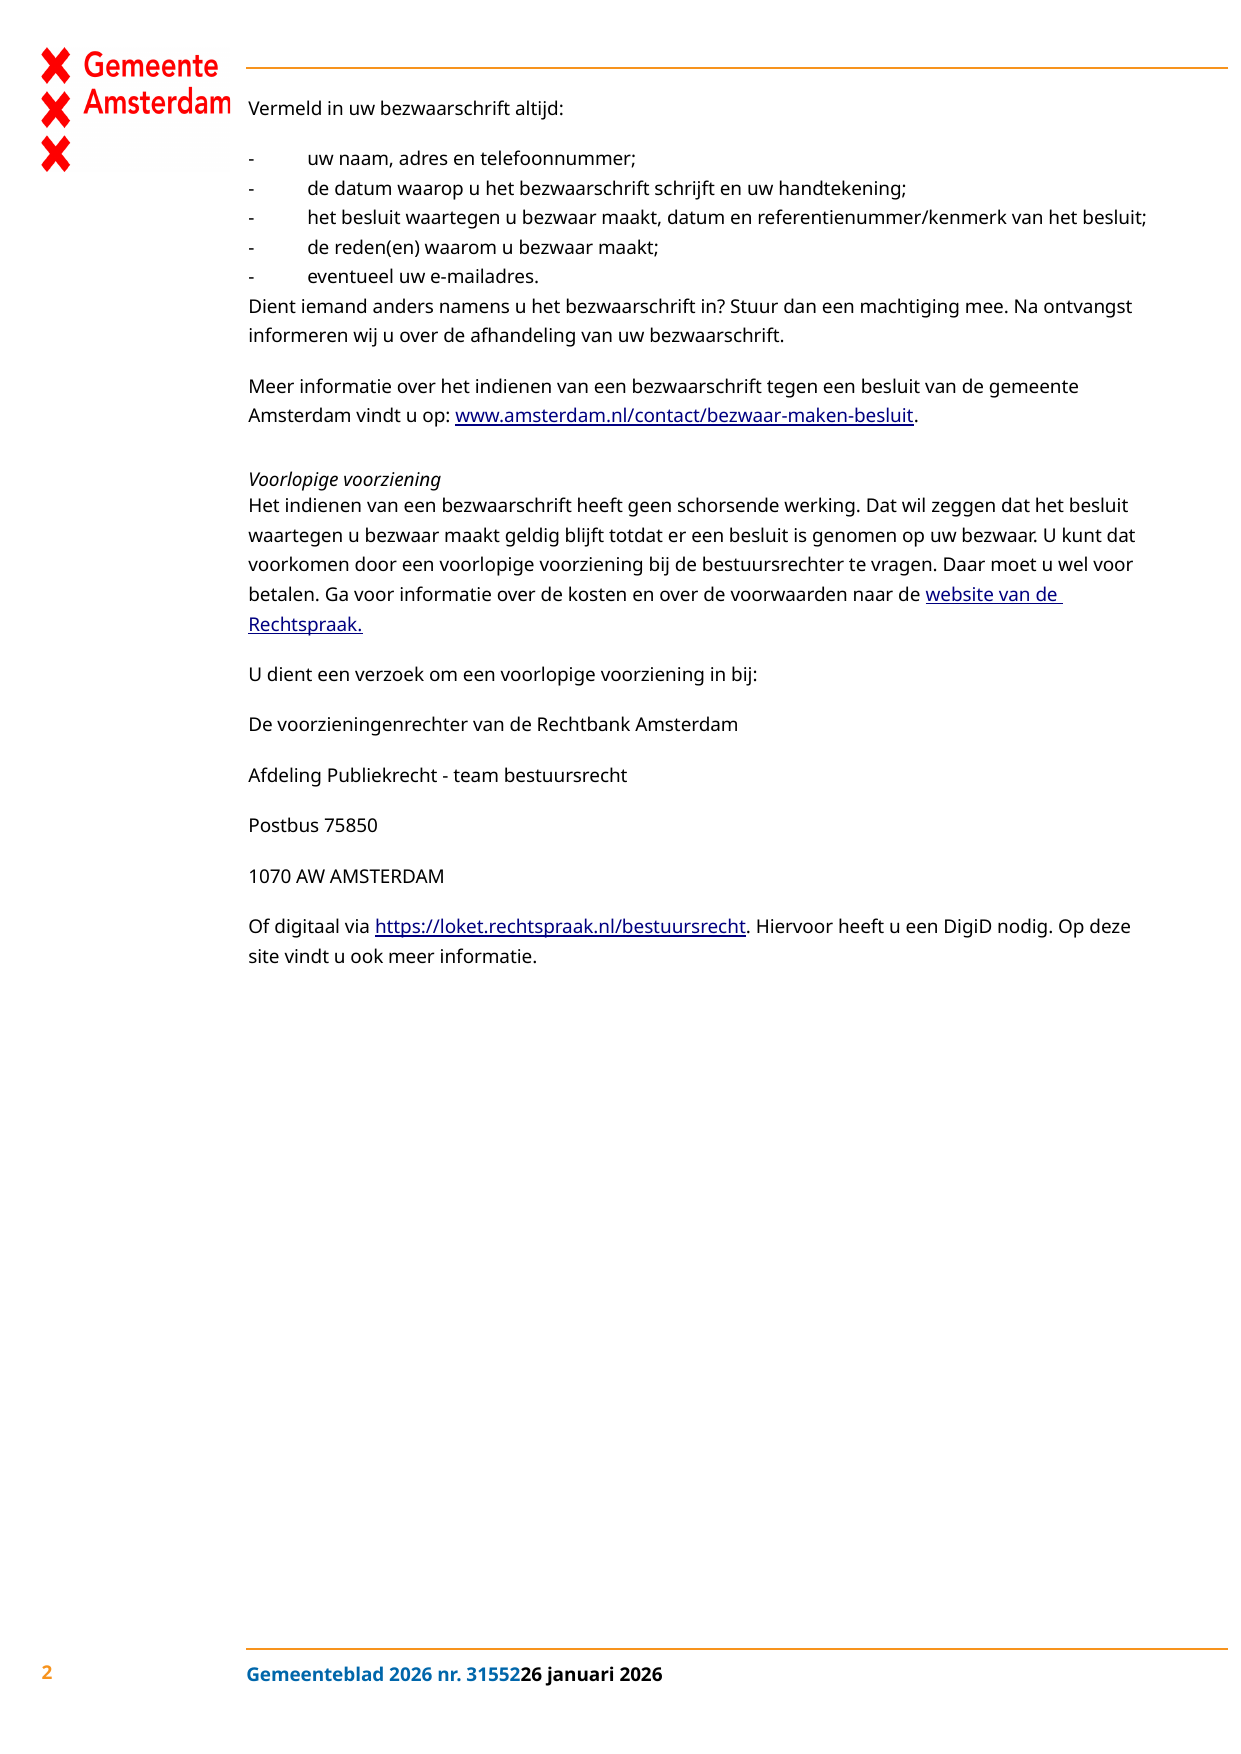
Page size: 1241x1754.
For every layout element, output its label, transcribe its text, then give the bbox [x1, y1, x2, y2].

text U dient een verzoek om een voorlopige voorziening in bij: [248, 661, 1152, 687]
list de reden(en) waarom u bezwaar maakt; [248, 234, 1152, 260]
text Postbus 75850 [248, 812, 1152, 838]
text 1070 AW AMSTERDAM [248, 863, 1152, 888]
text Voorlopige voorziening [248, 467, 1152, 492]
text Vermeld in uw bezwaarschrift altijd: [248, 95, 1152, 121]
list de datum waarop u het bezwaarschrift schrijft en uw handtekening; [248, 175, 1152, 201]
list het besluit waartegen u bezwaar maakt, datum en referentienummer/kenmerk van het besluit; [248, 204, 1152, 230]
list eventueel uw e-mailadres. [248, 263, 1152, 289]
list uw naam, adres en telefoonnummer; [248, 145, 1152, 171]
text De voorzieningenrechter van de Rechtbank Amsterdam [248, 712, 1152, 737]
text Of digitaal via https://loket.rechtspraak.nl/bestuursrecht. Hiervoor heeft u een DigiD nodig. Op deze site vindt u ook meer informatie. [248, 913, 1152, 968]
text Het indienen van een bezwaarschrift heeft geen schorsende werking. Dat wil zeggen dat het besluit waartegen u bezwaar maakt geldig blijft totdat er een besluit is genomen op uw bezwaar. U kunt dat voorkomen door een voorlopige voorziening bij de bestuursrechter te vragen. Daar moet u wel voor betalen. Ga voor informatie over de kosten en over de voorwaarden naar de website van de Rechtspraak. [248, 492, 1152, 636]
text Meer informatie over het indienen van een bezwaarschrift tegen een besluit van de gemeente Amsterdam vindt u op: www.amsterdam.nl/contact/bezwaar-maken-besluit. [248, 373, 1152, 428]
text Afdeling Publiekrecht - team bestuursrecht [248, 762, 1152, 788]
text Dient iemand anders namens u het bezwaarschrift in? Stuur dan een machtiging mee. Na ontvangst informeren wij u over de afhandeling van uw bezwaarschrift. [248, 293, 1152, 348]
picture [41, 47, 231, 172]
